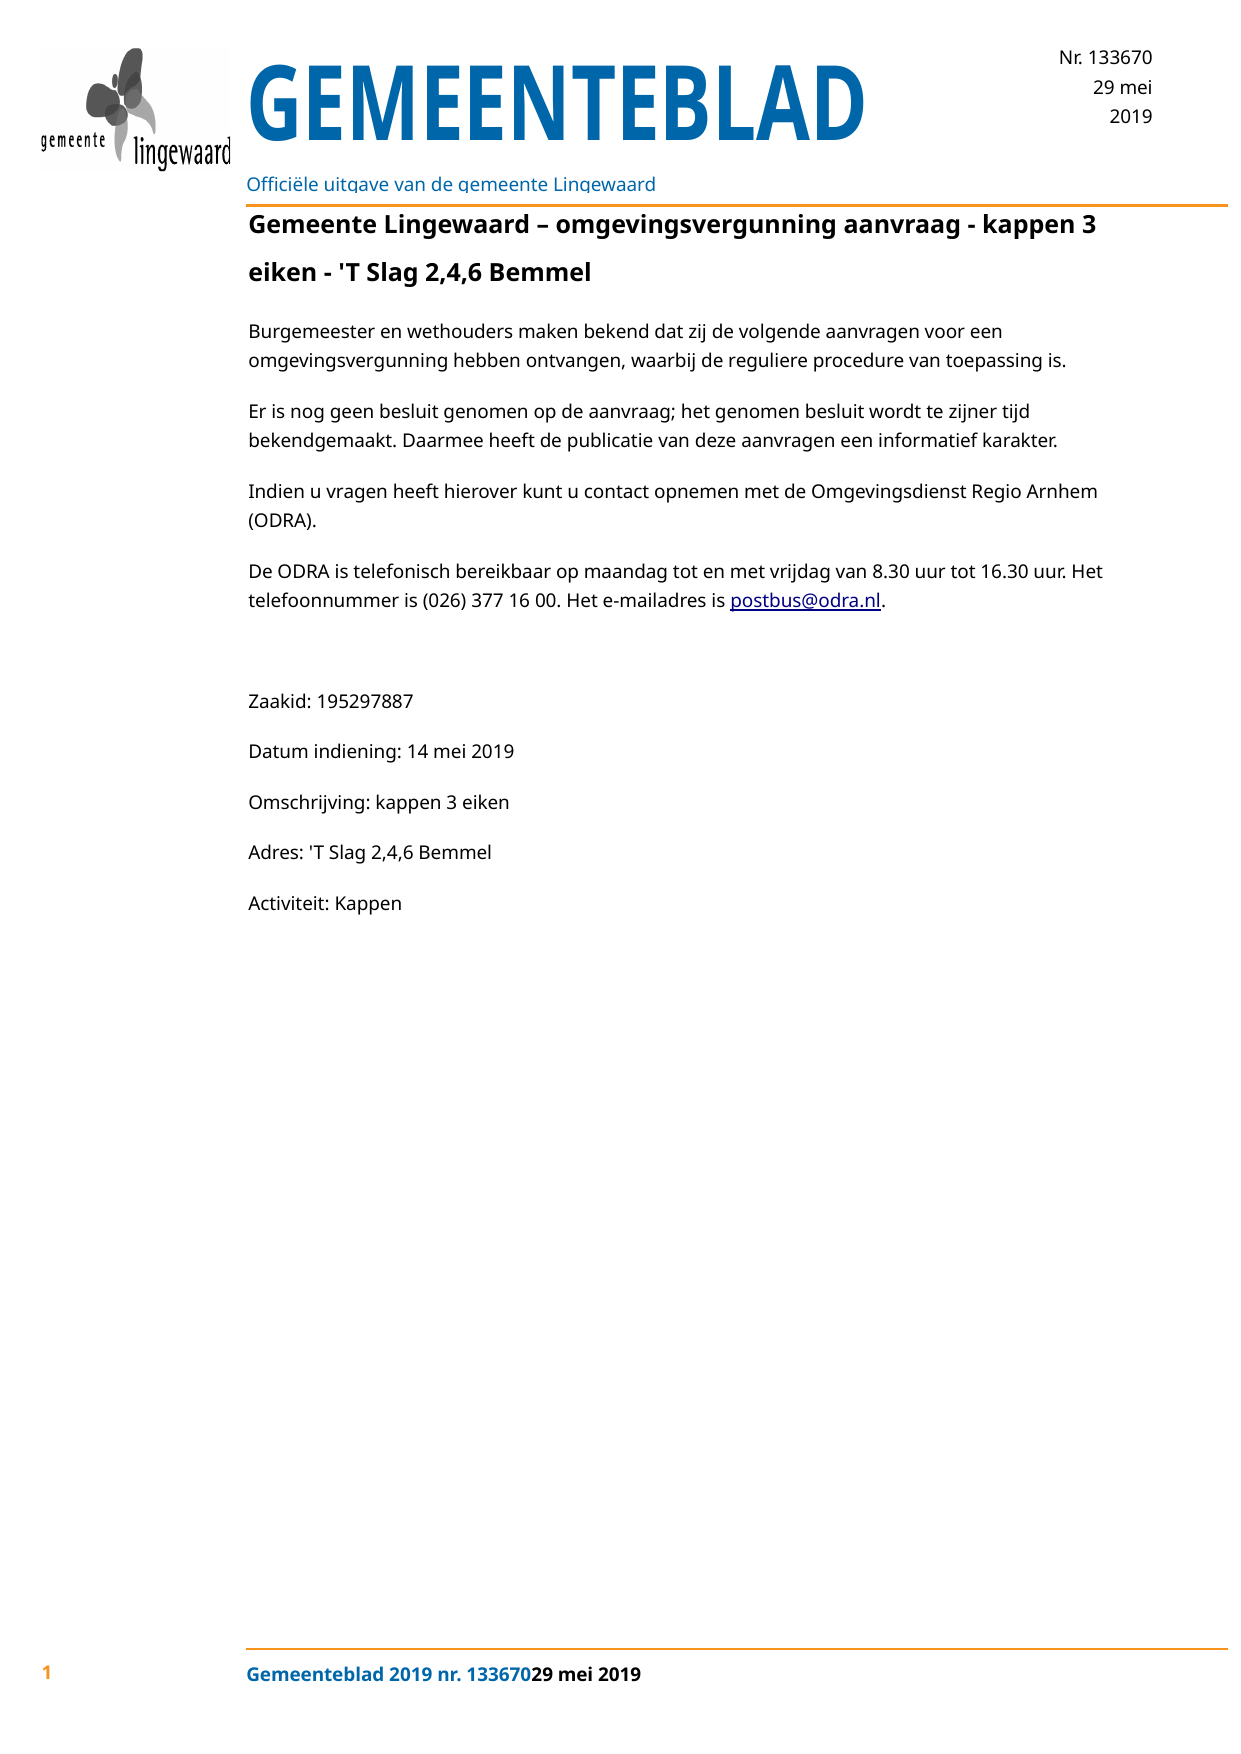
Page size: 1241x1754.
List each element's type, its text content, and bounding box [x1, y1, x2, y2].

picture [41, 47, 231, 172]
text Indien u vragen heeft hierover kunt u contact opnemen met de Omgevingsdienst Regio Arnhem (ODRA). [248, 478, 1152, 533]
text De ODRA is telefonisch bereikbaar op maandag tot en met vrijdag van 8.30 uur tot 16.30 uur. Het telefoonnummer is (026) 377 16 00. Het e-mailadres is postbus@odra.nl. [248, 558, 1152, 613]
text Omschrijving: kappen 3 eiken [248, 789, 1152, 815]
text Er is nog geen besluit genomen op de aanvraag; het genomen besluit wordt te zijner tijd bekendgemaakt. Daarmee heeft de publicatie van deze aanvragen een informatief karakter. [248, 398, 1152, 453]
text Burgemeester en wethouders maken bekend dat zij de volgende aanvragen voor een omgevingsvergunning hebben ontvangen, waarbij de reguliere procedure van toepassing is. [248, 318, 1152, 373]
text Datum indiening: 14 mei 2019 [248, 739, 1152, 764]
text Gemeente Lingewaard – omgevingsvergunning aanvraag - kappen 3 eiken - 'T Slag 2,4,6 Bemmel [248, 207, 1152, 288]
text Adres: 'T Slag 2,4,6 Bemmel [248, 839, 1152, 865]
text Zaakid: 195297887 [248, 688, 1152, 714]
text Activiteit: Kappen [248, 890, 1152, 916]
